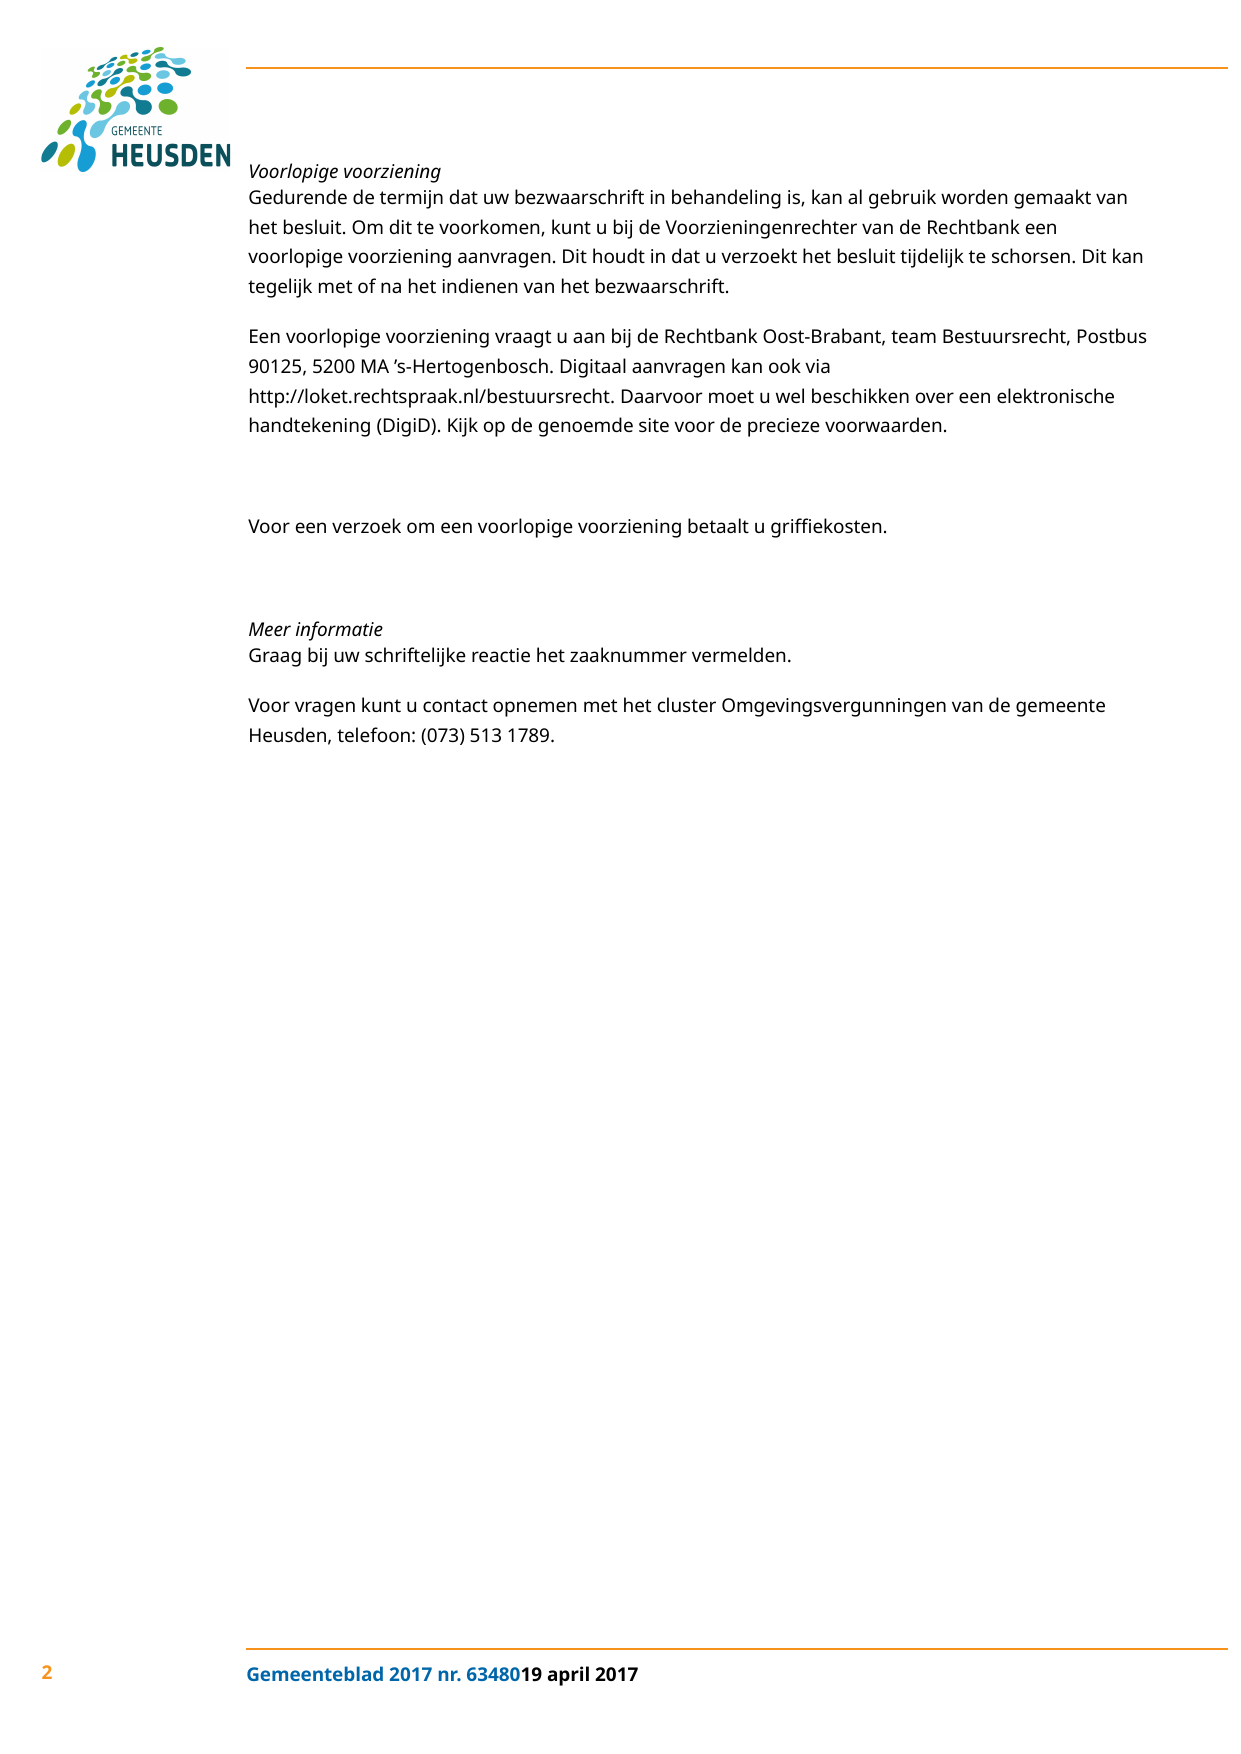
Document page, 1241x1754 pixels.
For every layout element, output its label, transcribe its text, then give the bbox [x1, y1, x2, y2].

text Gedurende de termijn dat uw bezwaarschrift in behandeling is, kan al gebruik worden gemaakt van het besluit. Om dit te voorkomen, kunt u bij de Voorzieningenrechter van de Rechtbank een voorlopige voorziening aanvragen. Dit houdt in dat u verzoekt het besluit tijdelijk te schorsen. Dit kan tegelijk met of na het indienen van het bezwaarschrift. [248, 184, 1152, 299]
text Voor vragen kunt u contact opnemen met het cluster Omgevingsvergunningen van de gemeente Heusden, telefoon: (073) 513 1789. [248, 693, 1152, 748]
text Graag bij uw schriftelijke reactie het zaaknummer vermelden. [248, 642, 1152, 668]
text Voorlopige voorziening [248, 159, 1152, 184]
text Voor een verzoek om een voorlopige voorziening betaalt u griffiekosten. [248, 513, 1152, 539]
text Meer informatie [248, 616, 1152, 642]
picture [41, 47, 231, 172]
text Een voorlopige voorziening vraagt u aan bij de Rechtbank Oost-Brabant, team Bestuursrecht, Postbus 90125, 5200 MA ’s-Hertogenbosch. Digitaal aanvragen kan ook via http://loket.rechtspraak.nl/bestuursrecht. Daarvoor moet u wel beschikken over een elektronische handtekening (DigiD). Kijk op de genoemde site voor de precieze voorwaarden. [248, 324, 1152, 438]
